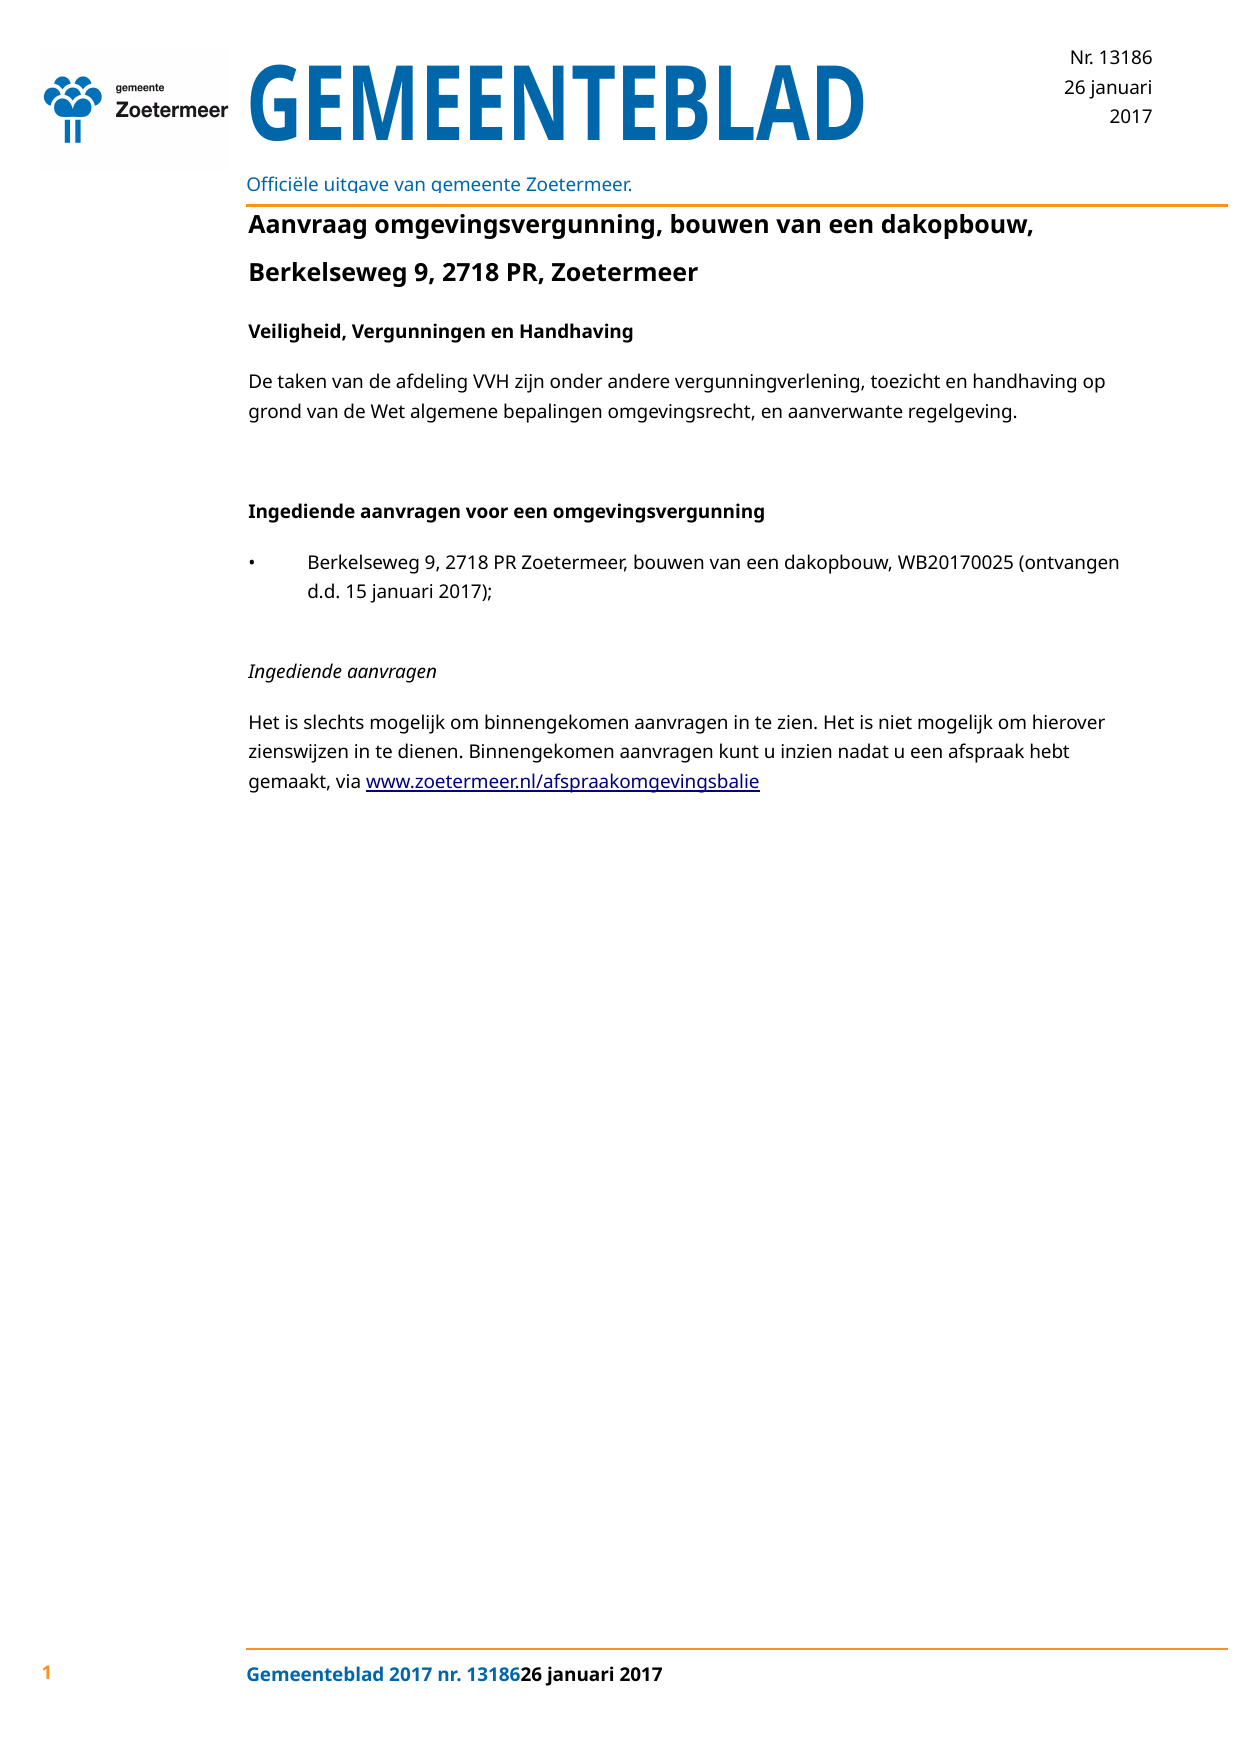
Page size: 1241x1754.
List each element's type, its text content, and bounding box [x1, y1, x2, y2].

text Ingediende aanvragen voor een omgevingsvergunning [248, 499, 1152, 524]
text Ingediende aanvragen [248, 659, 1152, 684]
picture [41, 47, 231, 172]
list Berkelseweg 9, 2718 PR Zoetermeer, bouwen van een dakopbouw, WB20170025 (ontvangen d.d. 15 januari 2017); [248, 549, 1152, 604]
text Veiligheid, Vergunningen en Handhaving [248, 318, 1152, 344]
text De taken van de afdeling VVH zijn onder andere vergunningverlening, toezicht en handhaving op grond van de Wet algemene bepalingen omgevingsrecht, en aanverwante regelgeving. [248, 368, 1152, 424]
text Het is slechts mogelijk om binnengekomen aanvragen in te zien. Het is niet mogelijk om hierover zienswijzen in te dienen. Binnengekomen aanvragen kunt u inzien nadat u een afspraak hebt gemaakt, via www.zoetermeer.nl/afspraakomgevingsbalie [248, 709, 1152, 794]
text Aanvraag omgevingsvergunning, bouwen van een dakopbouw, Berkelseweg 9, 2718 PR, Zoetermeer [248, 207, 1152, 288]
